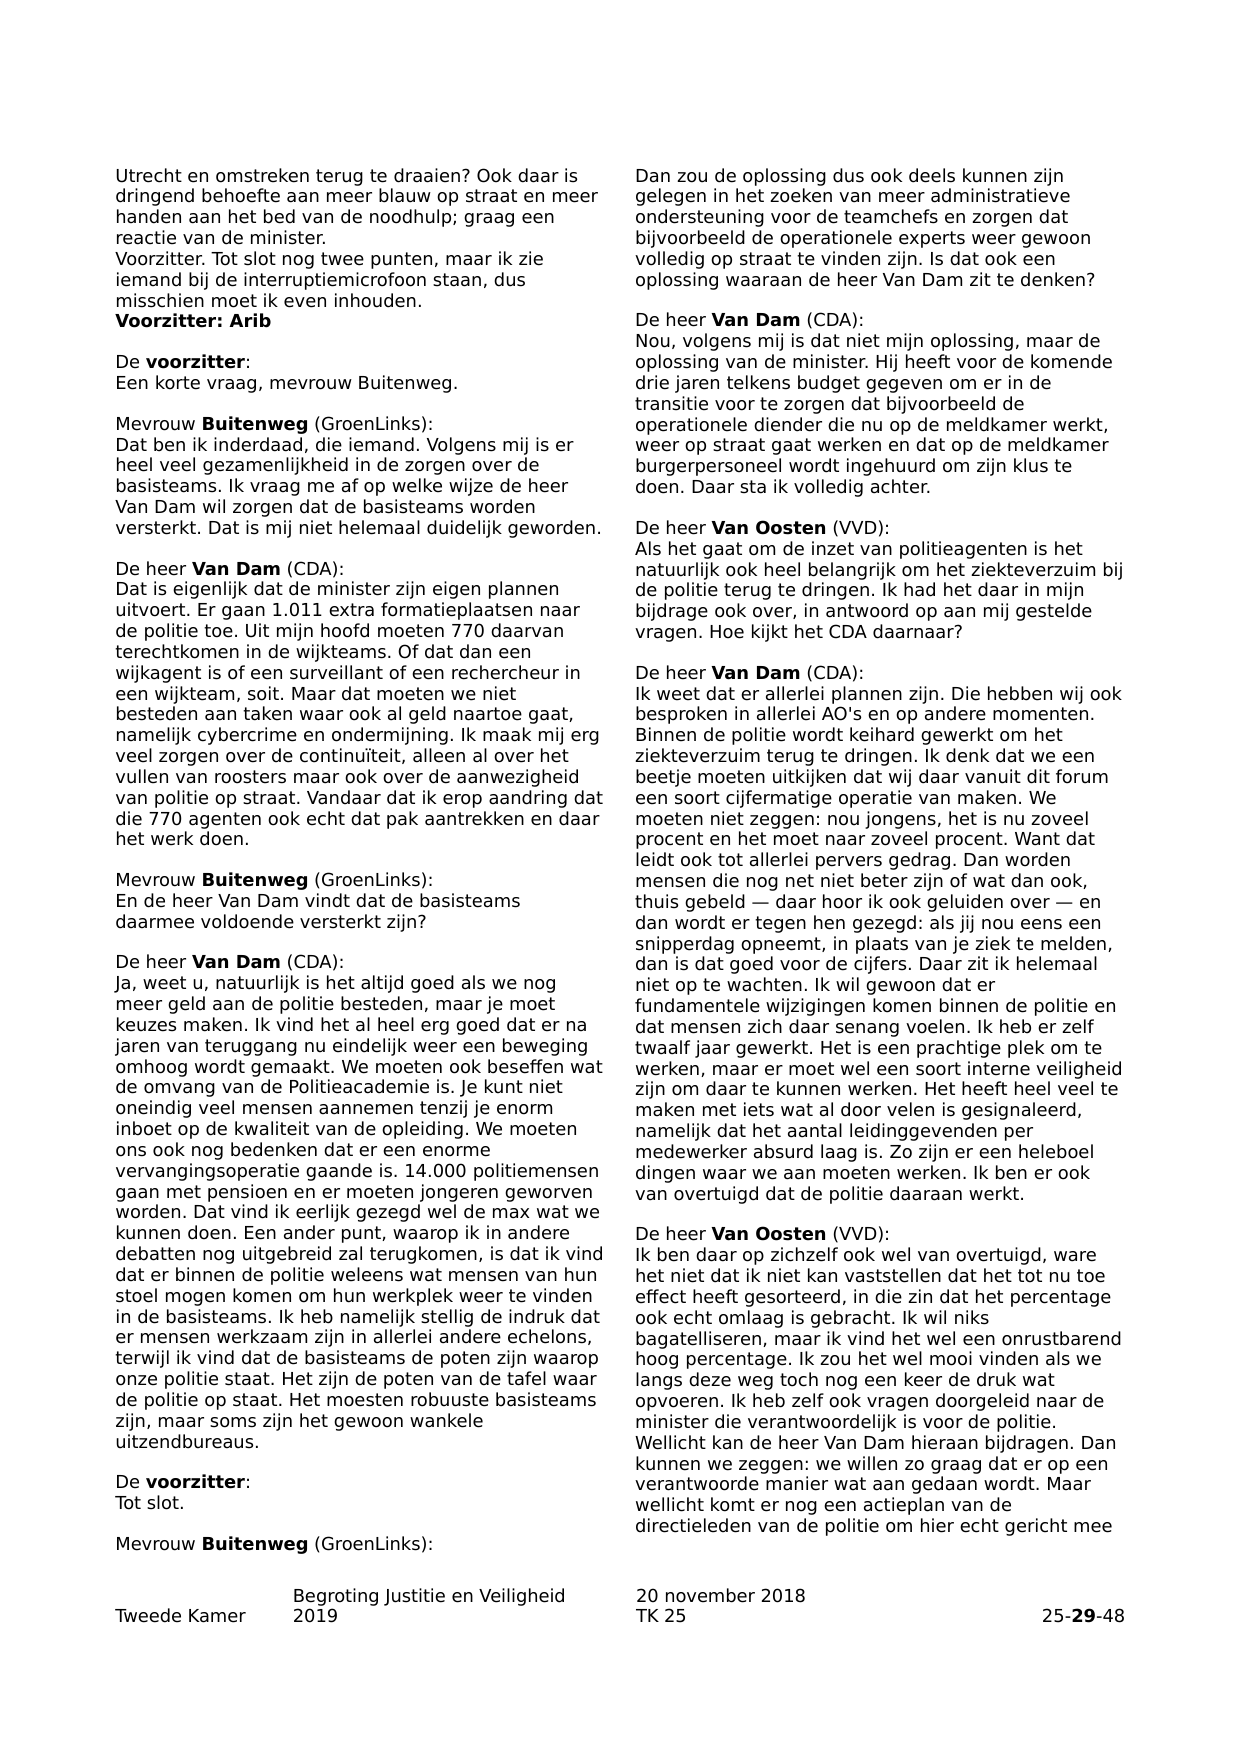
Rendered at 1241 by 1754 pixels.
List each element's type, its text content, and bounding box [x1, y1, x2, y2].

text Voorzitter. Tot slot nog twee punten, maar ik zie iemand bij de interruptiemicrofoon staan, dus misschien moet ik even inhouden. [115, 249, 605, 311]
text Ik ben daar op zichzelf ook wel van overtuigd, ware het niet dat ik niet kan vaststellen dat het tot nu toe effect heeft gesorteerd, in die zin dat het percentage ook echt omlaag is gebracht. Ik wil niks bagatelliseren, maar ik vind het wel een onrustbarend hoog percentage. Ik zou het wel mooi vinden als we langs deze weg toch nog een keer de druk wat opvoeren. Ik heb zelf ook vragen doorgeleid naar de minister die verantwoordelijk is voor de politie. Wellicht kan de heer Van Dam hieraan bijdragen. Dan kunnen we zeggen: we willen zo graag dat er op een verantwoorde manier wat aan gedaan wordt. Maar wellicht komt er nog een actieplan van de directieleden van de politie om hier echt gericht mee [635, 1245, 1125, 1537]
text De heer Van Oosten (VVD): [635, 1224, 1125, 1245]
text Als het gaat om de inzet van politieagenten is het natuurlijk ook heel belangrijk om het ziekteverzuim bij de politie terug te dringen. Ik had het daar in mijn bijdrage ook over, in antwoord op aan mij gestelde vragen. Hoe kijkt het CDA daarnaar? [635, 538, 1125, 643]
text Mevrouw Buitenweg (GroenLinks): [115, 870, 605, 891]
text Mevrouw Buitenweg (GroenLinks): [115, 1534, 605, 1554]
text Ja, weet u, natuurlijk is het altijd goed als we nog meer geld aan de politie besteden, maar je moet keuzes maken. Ik vind het al heel erg goed dat er na jaren van teruggang nu eindelijk weer een beweging omhoog wordt gemaakt. We moeten ook beseffen wat de omvang van de Politieacademie is. Je kunt niet oneindig veel mensen aannemen tenzij je enorm inboet op de kwaliteit van de opleiding. We moeten ons ook nog bedenken dat er een enorme vervangingsoperatie gaande is. 14.000 politiemensen gaan met pensioen en er moeten jongeren geworven worden. Dat vind ik eerlijk gezegd wel de max wat we kunnen doen. Een ander punt, waarop ik in andere debatten nog uitgebreid zal terugkomen, is dat ik vind dat er binnen de politie weleens wat mensen van hun stoel mogen komen om hun werkplek weer te vinden in de basisteams. Ik heb namelijk stellig de indruk dat er mensen werkzaam zijn in allerlei andere echelons, terwijl ik vind dat de basisteams de poten zijn waarop onze politie staat. Het zijn de poten van de tafel waar de politie op staat. Het moesten robuuste basisteams zijn, maar soms zijn het gewoon wankele uitzendbureaus. [115, 973, 605, 1452]
text Ik weet dat er allerlei plannen zijn. Die hebben wij ook besproken in allerlei AO's en op andere momenten. Binnen de politie wordt keihard gewerkt om het ziekteverzuim terug te dringen. Ik denk dat we een beetje moeten uitkijken dat wij daar vanuit dit forum een soort cijfermatige operatie van maken. We moeten niet zeggen: nou jongens, het is nu zoveel procent en het moet naar zoveel procent. Want dat leidt ook tot allerlei pervers gedrag. Dan worden mensen die nog net niet beter zijn of wat dan ook, thuis gebeld — daar hoor ik ook geluiden over — en dan wordt er tegen hen gezegd: als jij nou eens een snipperdag opneemt, in plaats van je ziek te melden, dan is dat goed voor de cijfers. Daar zit ik helemaal niet op te wachten. Ik wil gewoon dat er fundamentele wijzigingen komen binnen de politie en dat mensen zich daar senang voelen. Ik heb er zelf twaalf jaar gewerkt. Het is een prachtige plek om te werken, maar er moet wel een soort interne veiligheid zijn om daar te kunnen werken. Het heeft heel veel te maken met iets wat al door velen is gesignaleerd, namelijk dat het aantal leidinggevenden per medewerker absurd laag is. Zo zijn er een heleboel dingen waar we aan moeten werken. Ik ben er ook van overtuigd dat de politie daaraan werkt. [635, 683, 1125, 1204]
text Dat ben ik inderdaad, die iemand. Volgens mij is er heel veel gezamenlijkheid in de zorgen over de basisteams. Ik vraag me af op welke wijze de heer Van Dam wil zorgen dat de basisteams worden versterkt. Dat is mij niet helemaal duidelijk geworden. [115, 434, 605, 538]
text Nou, volgens mij is dat niet mijn oplossing, maar de oplossing van de minister. Hij heeft voor de komende drie jaren telkens budget gegeven om er in de transitie voor te zorgen dat bijvoorbeeld de operationele diender die nu op de meldkamer werkt, weer op straat gaat werken en dat op de meldkamer burgerpersoneel wordt ingehuurd om zijn klus te doen. Daar sta ik volledig achter. [635, 331, 1125, 498]
text De heer Van Dam (CDA): [635, 310, 1125, 331]
text De heer Van Dam (CDA): [635, 663, 1125, 683]
text Dat is eigenlijk dat de minister zijn eigen plannen uitvoert. Er gaan 1.011 extra formatieplaatsen naar de politie toe. Uit mijn hoofd moeten 770 daarvan terechtkomen in de wijkteams. Of dat dan een wijkagent is of een surveillant of een rechercheur in een wijkteam, soit. Maar dat moeten we niet besteden aan taken waar ook al geld naartoe gaat, namelijk cybercrime en ondermijning. Ik maak mij erg veel zorgen over de continuïteit, alleen al over het vullen van roosters maar ook over de aanwezigheid van politie op straat. Vandaar dat ik erop aandring dat die 770 agenten ook echt dat pak aantrekken en daar het werk doen. [115, 579, 605, 850]
text Dan zou de oplossing dus ook deels kunnen zijn gelegen in het zoeken van meer administratieve ondersteuning voor de teamchefs en zorgen dat bijvoorbeeld de operationele experts weer gewoon volledig op straat te vinden zijn. Is dat ook een oplossing waaraan de heer Van Dam zit te denken? [635, 165, 1125, 290]
text Mevrouw Buitenweg (GroenLinks): [115, 413, 605, 434]
text De heer Van Dam (CDA): [115, 952, 605, 973]
text De voorzitter: [115, 1472, 605, 1493]
text De heer Van Dam (CDA): [115, 558, 605, 579]
text De voorzitter: [115, 352, 605, 373]
text Voorzitter: Arib [115, 311, 605, 332]
text Tot slot. [115, 1493, 605, 1514]
text Een korte vraag, mevrouw Buitenweg. [115, 373, 605, 393]
text De heer Van Oosten (VVD): [635, 518, 1125, 538]
text Utrecht en omstreken terug te draaien? Ook daar is dringend behoefte aan meer blauw op straat en meer handen aan het bed van de noodhulp; graag een reactie van de minister. [115, 165, 605, 249]
text En de heer Van Dam vindt dat de basisteams daarmee voldoende versterkt zijn? [115, 891, 605, 932]
